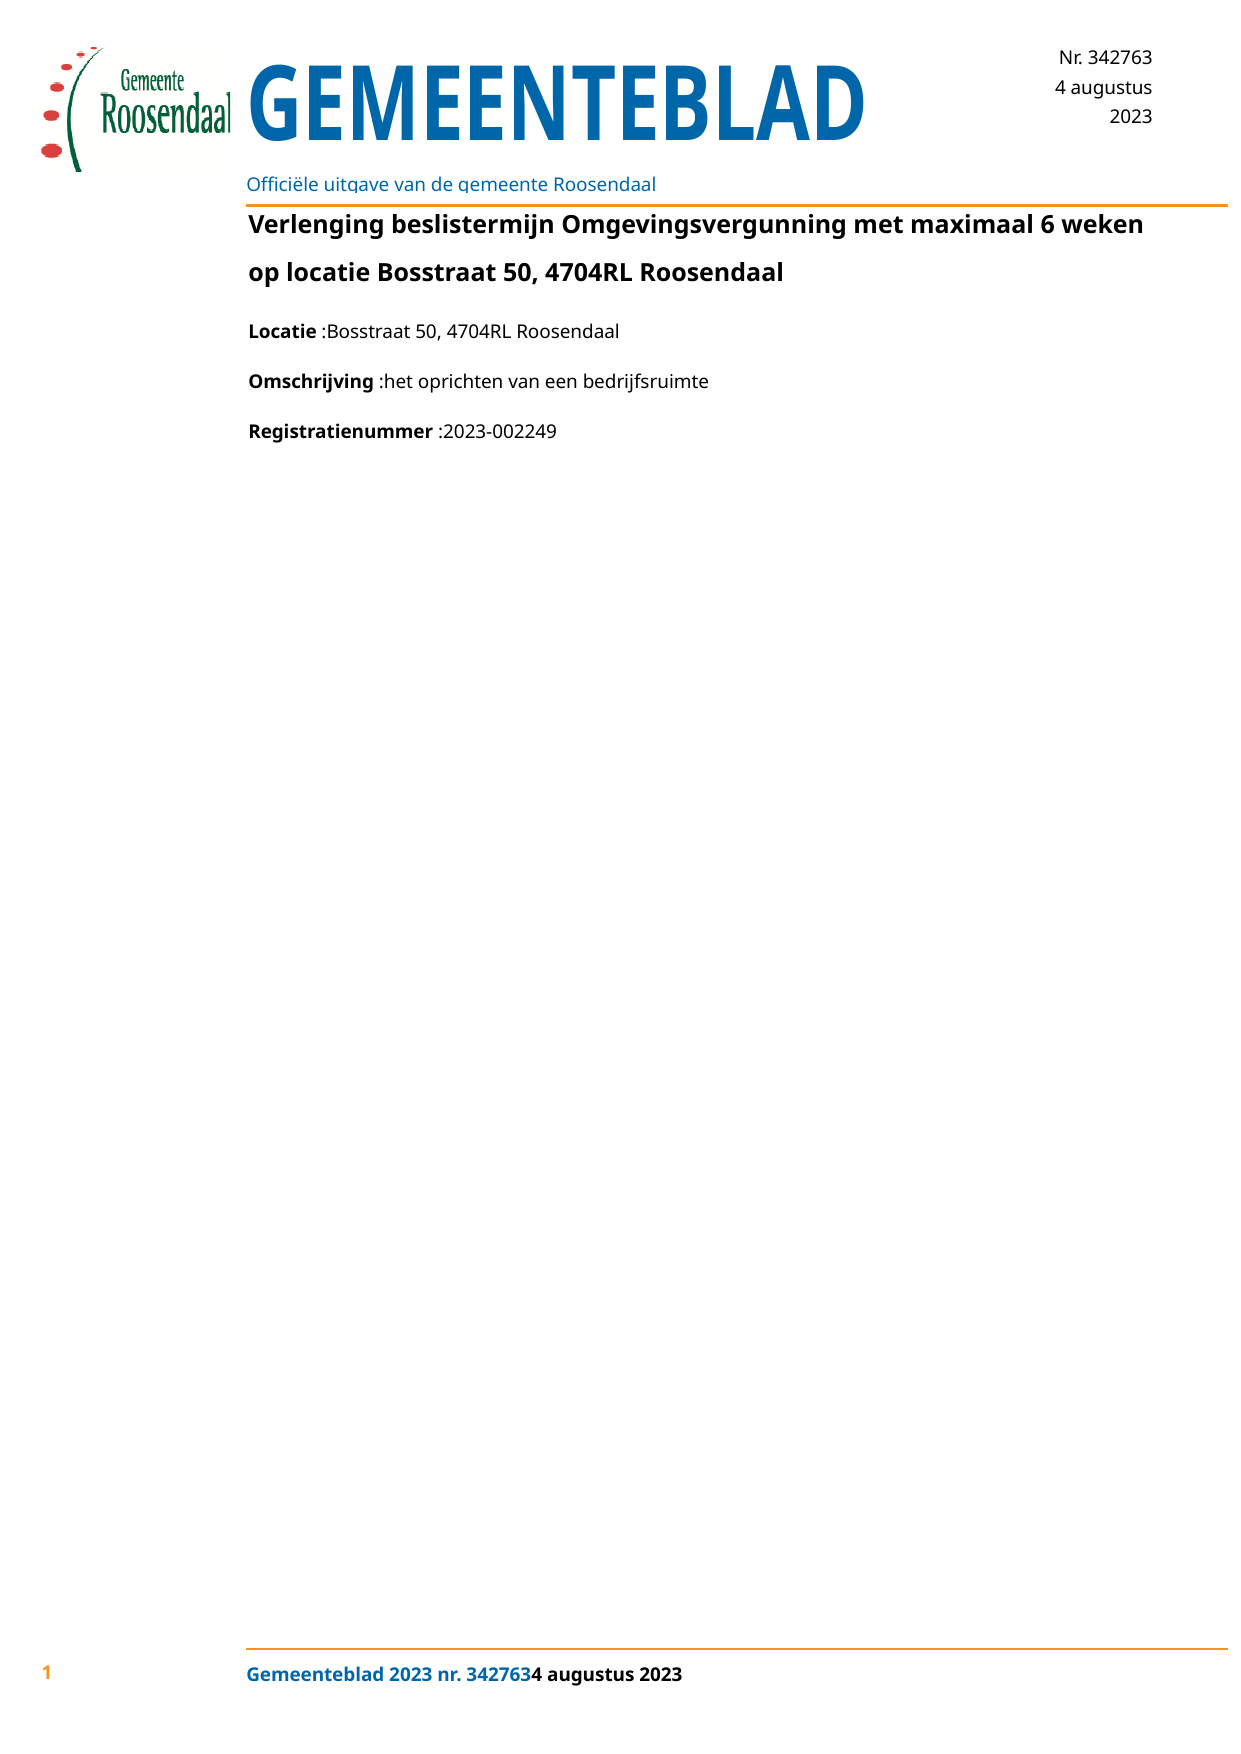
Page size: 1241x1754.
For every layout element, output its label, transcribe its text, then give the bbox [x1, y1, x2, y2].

text Locatie :Bosstraat 50, 4704RL Roosendaal [248, 318, 1152, 344]
picture [41, 47, 231, 172]
text Registratienummer :2023-002249 [248, 419, 1152, 444]
text Verlenging beslistermijn Omgevingsvergunning met maximaal 6 weken op locatie Bosstraat 50, 4704RL Roosendaal [248, 207, 1152, 288]
text Omschrijving :het oprichten van een bedrijfsruimte [248, 368, 1152, 394]
